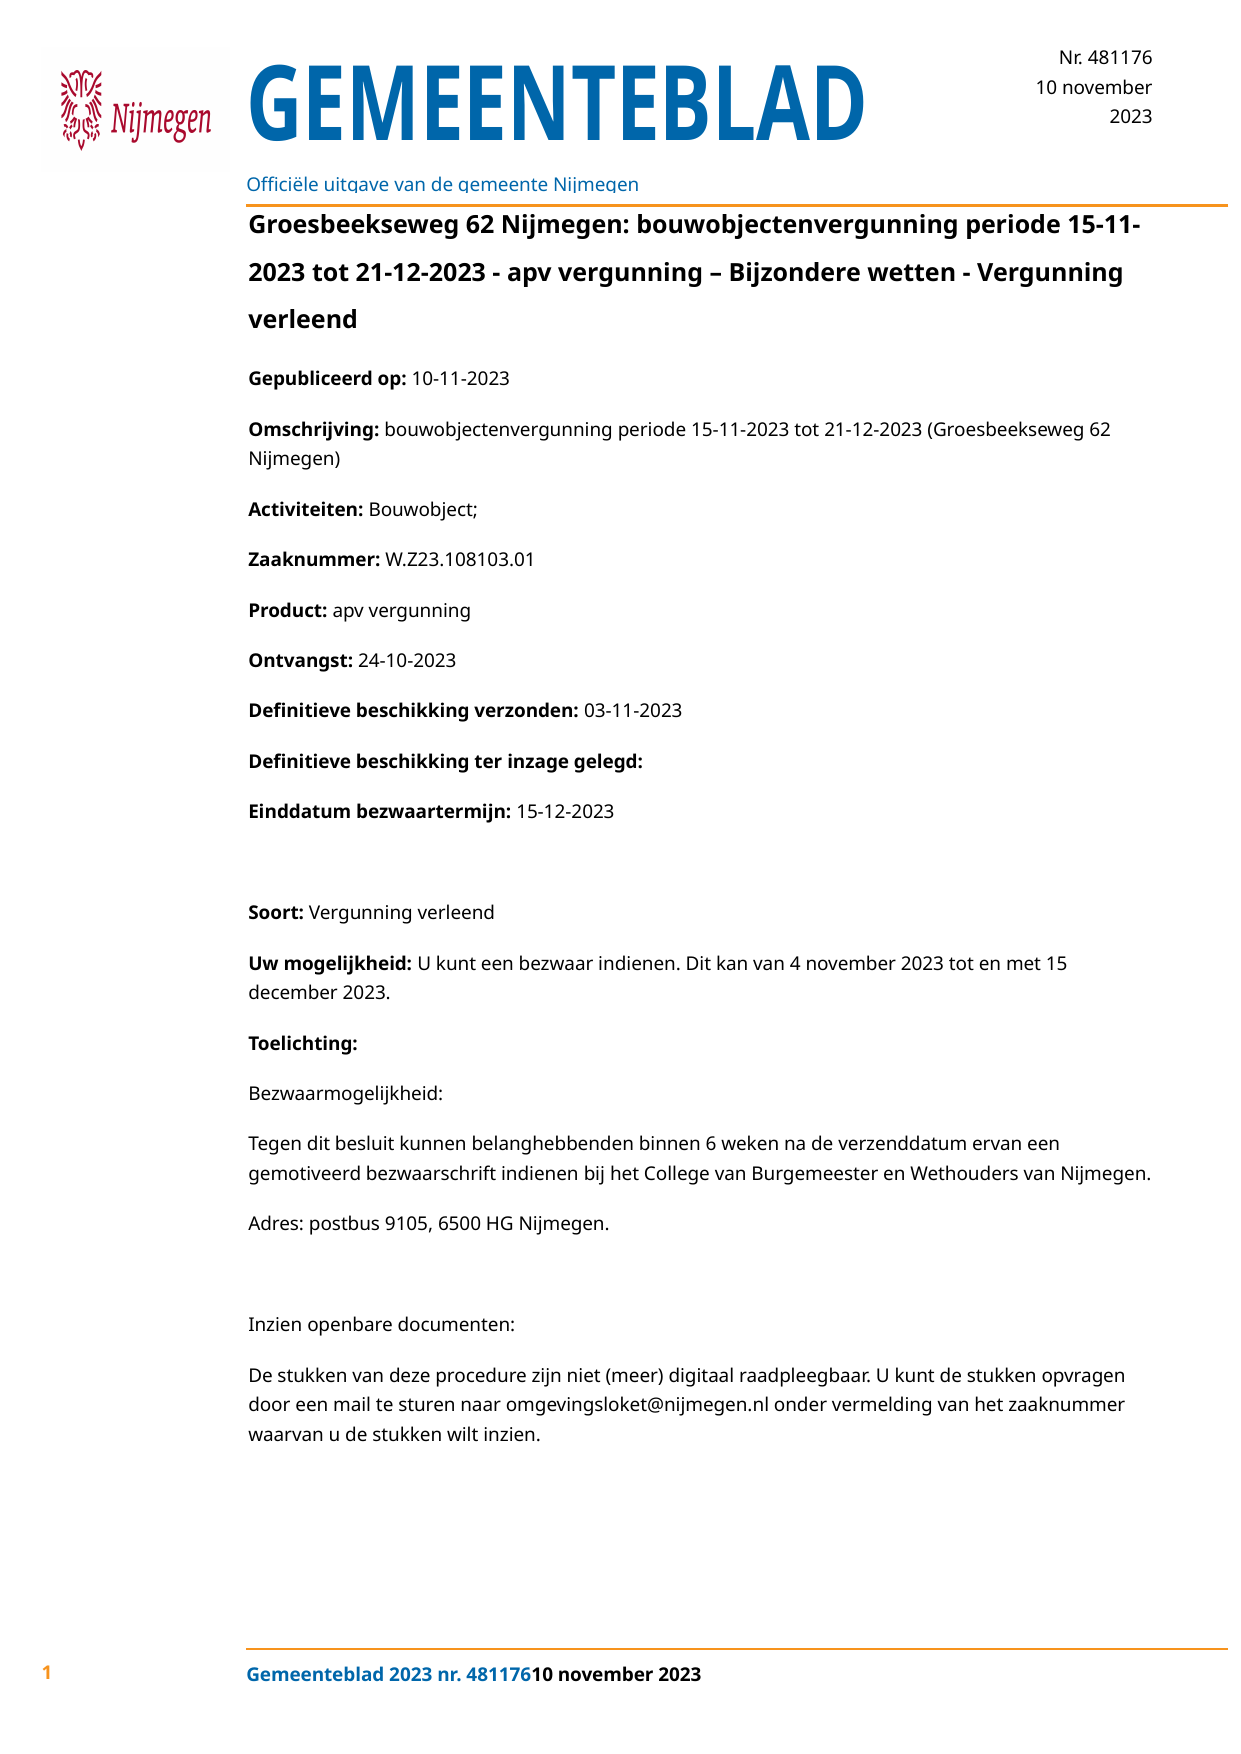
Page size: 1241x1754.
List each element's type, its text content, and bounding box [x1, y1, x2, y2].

text Uw mogelijkheid: U kunt een bezwaar indienen. Dit kan van 4 november 2023 tot en met 15 december 2023. [248, 950, 1152, 1005]
picture [41, 47, 231, 172]
text Product: apv vergunning [248, 597, 1152, 622]
text Soort: Vergunning verleend [248, 899, 1152, 925]
text Bezwaarmogelijkheid: [248, 1080, 1152, 1106]
text Gepubliceerd op: 10-11-2023 [248, 366, 1152, 391]
text Inzien openbare documenten: [248, 1311, 1152, 1337]
text Activiteiten: Bouwobject; [248, 496, 1152, 522]
text De stukken van deze procedure zijn niet (meer) digitaal raadpleegbaar. U kunt de stukken opvragen door een mail te sturen naar omgevingsloket@nijmegen.nl onder vermelding van het zaaknummer waarvan u de stukken wilt inzien. [248, 1362, 1152, 1447]
text Definitieve beschikking ter inzage gelegd: [248, 748, 1152, 774]
text Toelichting: [248, 1030, 1152, 1055]
text Groesbeekseweg 62 Nijmegen: bouwobjectenvergunning periode 15-11-2023 tot 21-12-2023 - apv vergunning – Bijzondere wetten - Vergunning verleend [248, 207, 1152, 336]
text Einddatum bezwaartermijn: 15-12-2023 [248, 798, 1152, 824]
text Zaaknummer: W.Z23.108103.01 [248, 546, 1152, 572]
text Tegen dit besluit kunnen belanghebbenden binnen 6 weken na de verzenddatum ervan een gemotiveerd bezwaarschrift indienen bij het College van Burgemeester en Wethouders van Nijmegen. [248, 1131, 1152, 1186]
text Definitieve beschikking verzonden: 03-11-2023 [248, 698, 1152, 723]
text Omschrijving: bouwobjectenvergunning periode 15-11-2023 tot 21-12-2023 (Groesbeekseweg 62 Nijmegen) [248, 416, 1152, 471]
text Ontvangst: 24-10-2023 [248, 647, 1152, 673]
text Adres: postbus 9105, 6500 HG Nijmegen. [248, 1211, 1152, 1236]
